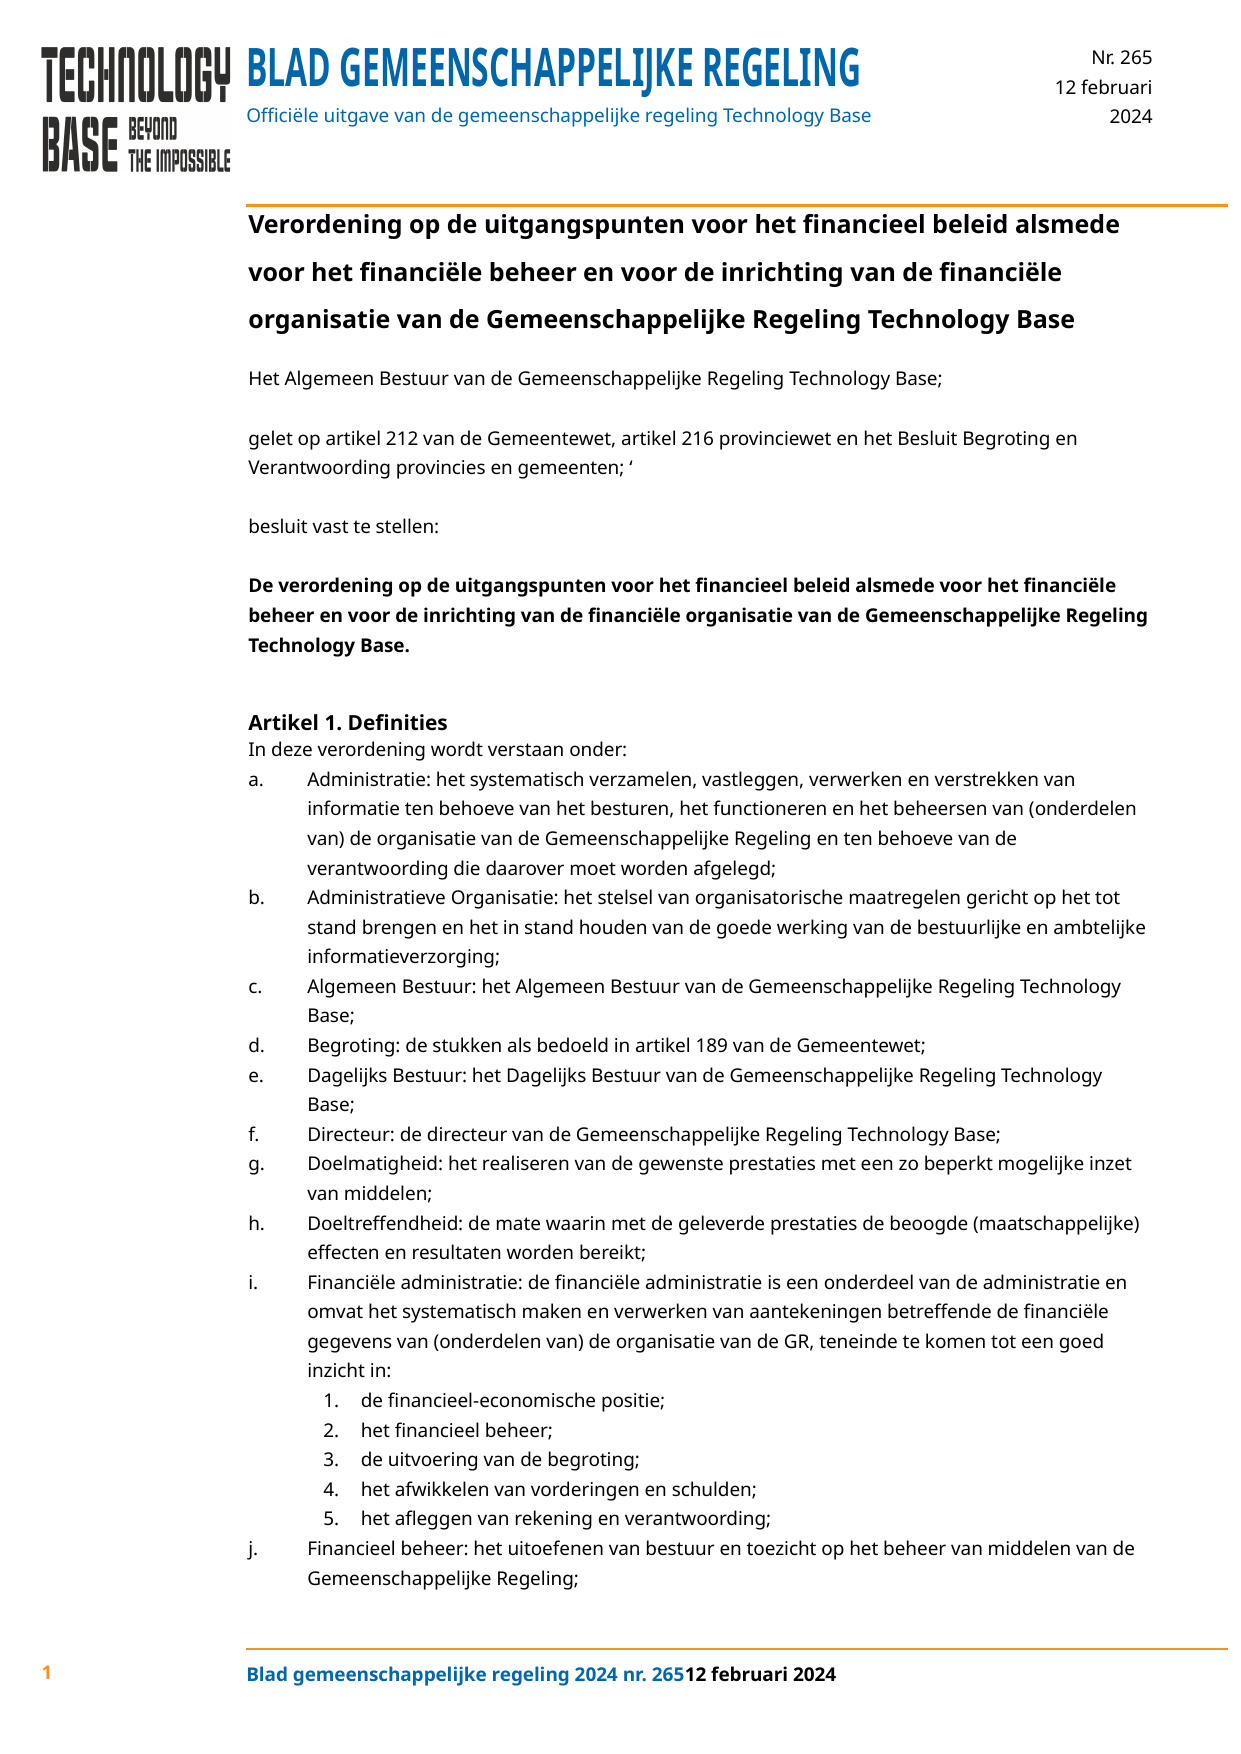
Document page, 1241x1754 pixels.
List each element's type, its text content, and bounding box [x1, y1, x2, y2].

text gelet op artikel 212 van de Gemeentewet, artikel 216 provinciewet en het Besluit Begroting en Verantwoording provincies en gemeenten; ‘ [248, 425, 1152, 480]
list de financieel-economische positie; [323, 1387, 1152, 1413]
list Financieel beheer: het uitoefenen van bestuur en toezicht op het beheer van middelen van de Gemeenschappelijke Regeling; [248, 1535, 1152, 1590]
list Administratie: het systematisch verzamelen, vastleggen, verwerken en verstrekken van informatie ten behoeve van het besturen, het functioneren en het beheersen van (onderdelen van) de organisatie van de Gemeenschappelijke Regeling en ten behoeve van de verantwoording die daarover moet worden afgelegd; [248, 766, 1152, 880]
list Algemeen Bestuur: het Algemeen Bestuur van de Gemeenschappelijke Regeling Technology Base; [248, 973, 1152, 1028]
text Verordening op de uitgangspunten voor het financieel beleid alsmede voor het financiële beheer en voor de inrichting van de financiële organisatie van de Gemeenschappelijke Regeling Technology Base [248, 207, 1152, 336]
list Begroting: de stukken als bedoeld in artikel 189 van de Gemeentewet; [248, 1032, 1152, 1058]
list het afwikkelen van vorderingen en schulden; [323, 1476, 1152, 1502]
text In deze verordening wordt verstaan onder: [248, 736, 1152, 762]
list Doelmatigheid: het realiseren van de gewenste prestaties met een zo beperkt mogelijke inzet van middelen; [248, 1151, 1152, 1206]
text De verordening op de uitgangspunten voor het financieel beleid alsmede voor het financiële beheer en voor de inrichting van de financiële organisatie van de Gemeenschappelijke Regeling Technology Base. [248, 573, 1152, 657]
list Dagelijks Bestuur: het Dagelijks Bestuur van de Gemeenschappelijke Regeling Technology Base; [248, 1062, 1152, 1117]
list het financieel beheer; [323, 1417, 1152, 1442]
list Administratieve Organisatie: het stelsel van organisatorische maatregelen gericht op het tot stand brengen en het in stand houden van de goede werking van de bestuurlijke en ambtelijke informatieverzorging; [248, 884, 1152, 969]
text Artikel 1. Definities [248, 708, 1152, 736]
list Financiële administratie: de financiële administratie is een onderdeel van de administratie en omvat het systematisch maken en verwerken van aantekeningen betreffende de financiële gegevens van (onderdelen van) de organisatie van de GR, teneinde te komen tot een goed inzicht in: [248, 1269, 1152, 1383]
list Doeltreffendheid: de mate waarin met de geleverde prestaties de beoogde (maatschappelijke) effecten en resultaten worden bereikt; [248, 1210, 1152, 1265]
picture [41, 47, 231, 172]
text besluit vast te stellen: [248, 513, 1152, 539]
text Het Algemeen Bestuur van de Gemeenschappelijke Regeling Technology Base; [248, 366, 1152, 391]
list de uitvoering van de begroting; [323, 1446, 1152, 1472]
list het afleggen van rekening en verantwoording; [323, 1506, 1152, 1531]
list Directeur: de directeur van de Gemeenschappelijke Regeling Technology Base; [248, 1121, 1152, 1147]
